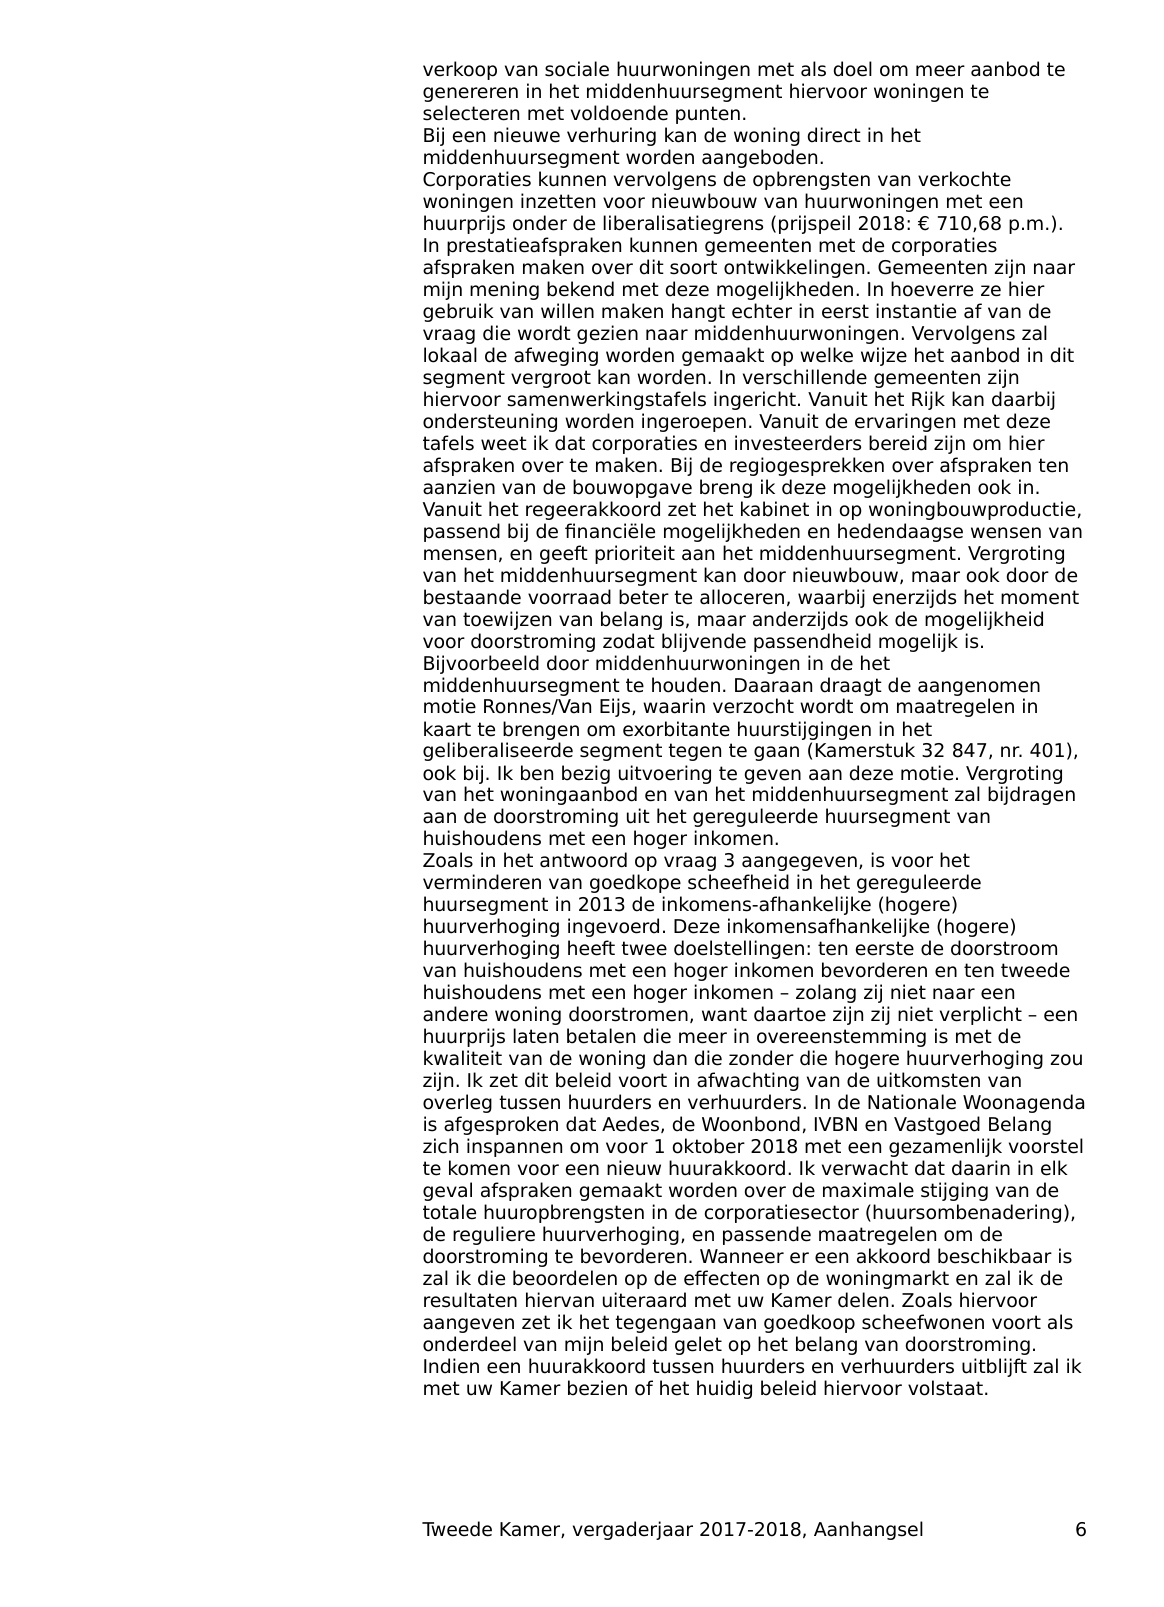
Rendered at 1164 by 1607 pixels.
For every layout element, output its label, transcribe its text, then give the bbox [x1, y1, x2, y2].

text Zoals in het antwoord op vraag 3 aangegeven, is voor het verminderen van goedkope scheefheid in het gereguleerde huursegment in 2013 de inkomens-afhankelijke (hogere) huurverhoging ingevoerd. Deze inkomensafhankelijke (hogere) huurverhoging heeft twee doelstellingen: ten eerste de doorstroom van huishoudens met een hoger inkomen bevorderen en ten tweede huishoudens met een hoger inkomen – zolang zij niet naar een andere woning doorstromen, want daartoe zijn zij niet verplicht – een huurprijs laten betalen die meer in overeenstemming is met de kwaliteit van de woning dan die zonder die hogere huurverhoging zou zijn. Ik zet dit beleid voort in afwachting van de uitkomsten van overleg tussen huurders en verhuurders. In de Nationale Woonagenda is afgesproken dat Aedes, de Woonbond, IVBN en Vastgoed Belang zich inspannen om voor 1 oktober 2018 met een gezamenlijk voorstel te komen voor een nieuw huurakkoord. Ik verwacht dat daarin in elk geval afspraken gemaakt worden over de maximale stijging van de totale huuropbrengsten in de corporatiesector (huursombenadering), de reguliere huurverhoging, en passende maatregelen om de doorstroming te bevorderen. Wanneer er een akkoord beschikbaar is zal ik die beoordelen op de effecten op de woningmarkt en zal ik de resultaten hiervan uiteraard met uw Kamer delen. Zoals hiervoor aangeven zet ik het tegengaan van goedkoop scheefwonen voort als onderdeel van mijn beleid gelet op het belang van doorstroming. Indien een huurakkoord tussen huurders en verhuurders uitblijft zal ik met uw Kamer bezien of het huidig beleid hiervoor volstaat. [422, 850, 1087, 1400]
text Vanuit het regeerakkoord zet het kabinet in op woningbouwproductie, passend bij de financiële mogelijkheden en hedendaagse wensen van mensen, en geeft prioriteit aan het middenhuursegment. Vergroting van het middenhuursegment kan door nieuwbouw, maar ook door de bestaande voorraad beter te alloceren, waarbij enerzijds het moment van toewijzen van belang is, maar anderzijds ook de mogelijkheid voor doorstroming zodat blijvende passendheid mogelijk is. Bijvoorbeeld door middenhuurwoningen in de het middenhuursegment te houden. Daaraan draagt de aangenomen motie Ronnes/Van Eijs, waarin verzocht wordt om maatregelen in kaart te brengen om exorbitante huurstijgingen in het geliberaliseerde segment tegen te gaan (Kamerstuk 32 847, nr. 401), ook bij. Ik ben bezig uitvoering te geven aan deze motie. Vergroting van het woningaanbod en van het middenhuursegment zal bijdragen aan de doorstroming uit het gereguleerde huursegment van huishoudens met een hoger inkomen. [422, 499, 1087, 850]
text verkoop van sociale huurwoningen met als doel om meer aanbod te genereren in het middenhuursegment hiervoor woningen te selecteren met voldoende punten. [422, 59, 1087, 125]
text Corporaties kunnen vervolgens de opbrengsten van verkochte woningen inzetten voor nieuwbouw van huurwoningen met een huurprijs onder de liberalisatiegrens (prijspeil 2018: € 710,68 p.m.). In prestatieafspraken kunnen gemeenten met de corporaties afspraken maken over dit soort ontwikkelingen. Gemeenten zijn naar mijn mening bekend met deze mogelijkheden. In hoeverre ze hier gebruik van willen maken hangt echter in eerst instantie af van de vraag die wordt gezien naar middenhuurwoningen. Vervolgens zal lokaal de afweging worden gemaakt op welke wijze het aanbod in dit segment vergroot kan worden. In verschillende gemeenten zijn hiervoor samenwerkingstafels ingericht. Vanuit het Rijk kan daarbij ondersteuning worden ingeroepen. Vanuit de ervaringen met deze tafels weet ik dat corporaties en investeerders bereid zijn om hier afspraken over te maken. Bij de regiogesprekken over afspraken ten aanzien van de bouwopgave breng ik deze mogelijkheden ook in. [422, 169, 1087, 499]
text Bij een nieuwe verhuring kan de woning direct in het middenhuursegment worden aangeboden. [422, 125, 1087, 169]
